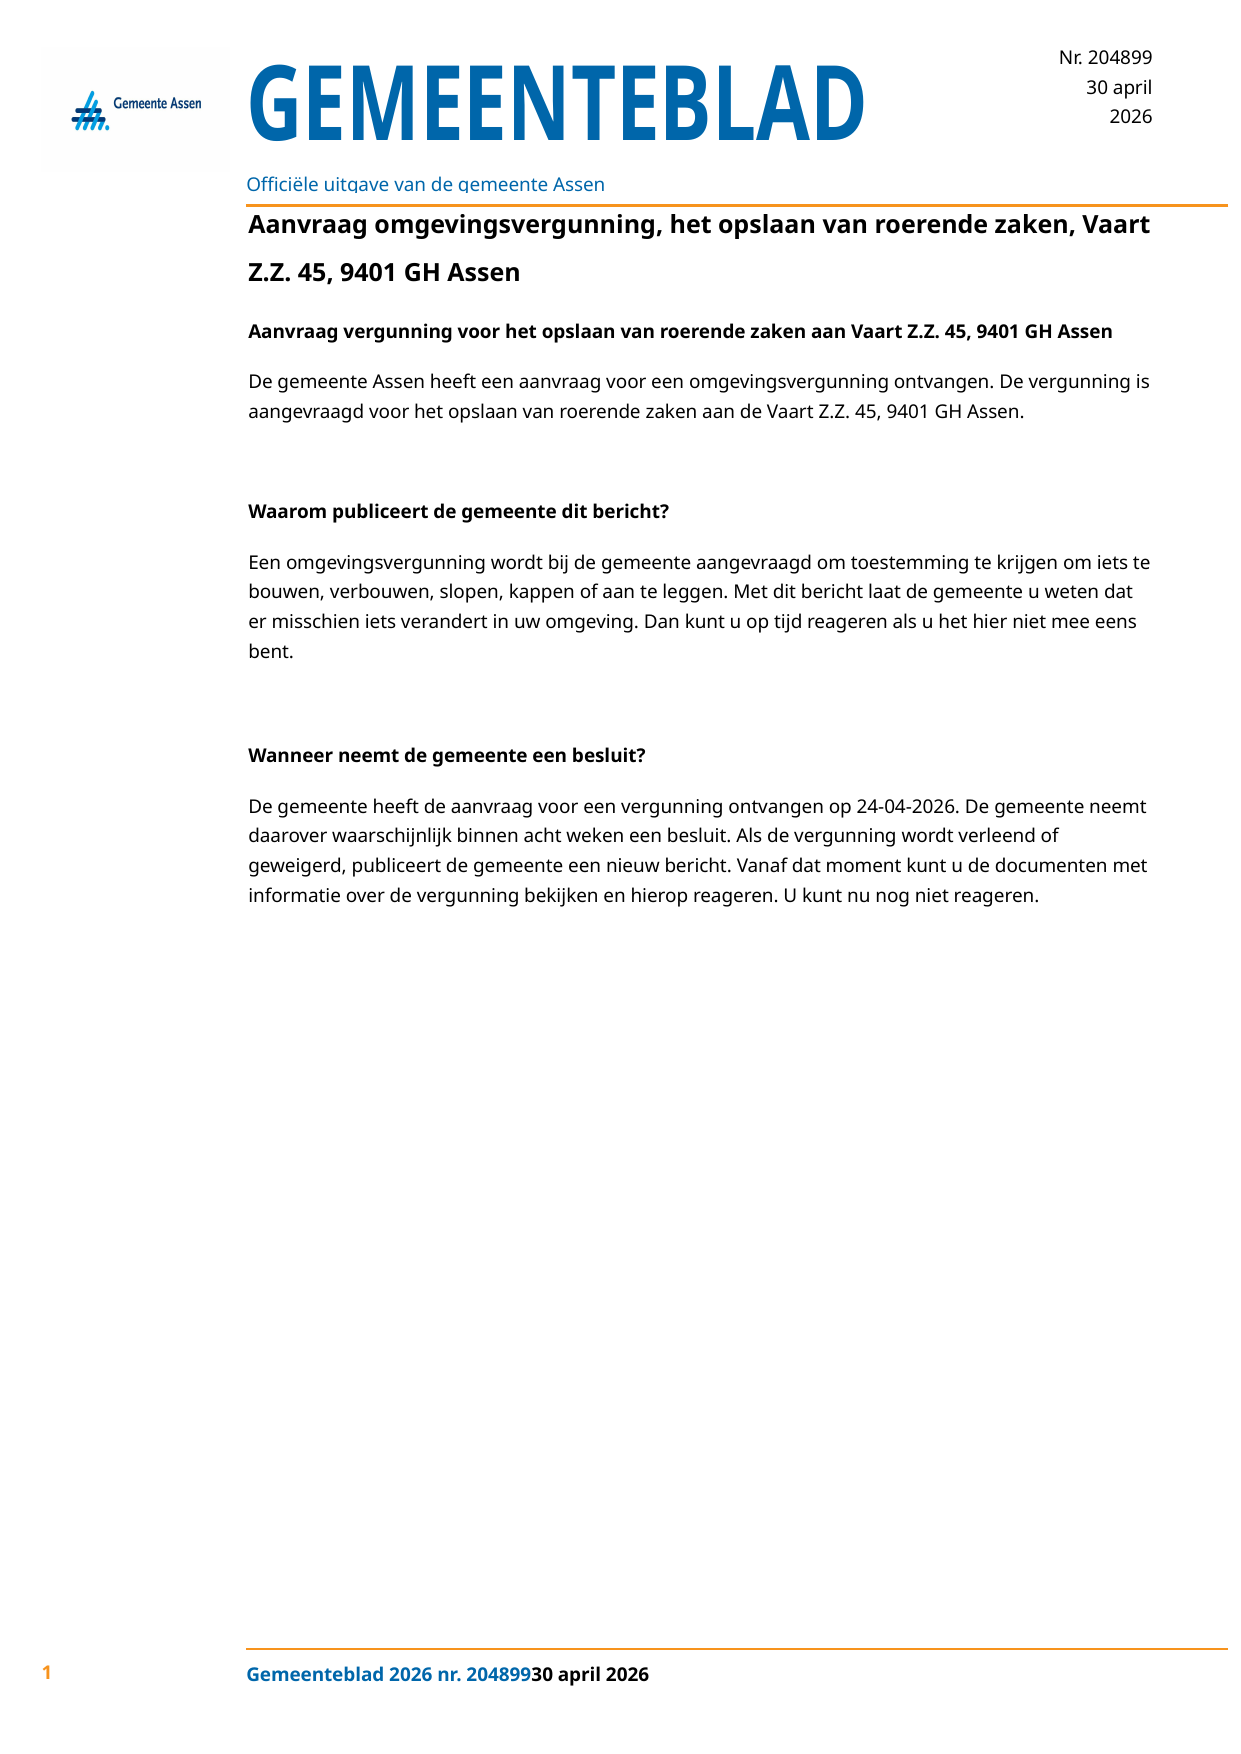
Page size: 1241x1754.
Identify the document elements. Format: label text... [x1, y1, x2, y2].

text Aanvraag omgevingsvergunning, het opslaan van roerende zaken, Vaart Z.Z. 45, 9401 GH Assen [248, 207, 1152, 288]
text Waarom publiceert de gemeente dit bericht? [248, 499, 1152, 524]
text ﻿Wanneer neemt de gemeente een besluit? [248, 739, 1152, 768]
text De gemeente heeft de aanvraag voor een vergunning ontvangen op 24-04-2026. De gemeente neemt daarover waarschijnlijk binnen acht weken een besluit. Als de vergunning wordt verleend of geweigerd, publiceert de gemeente een nieuw bericht. Vanaf dat moment kunt u de documenten met informatie over de vergunning bekijken en hierop reageren. U kunt nu nog niet reageren. [248, 793, 1152, 908]
text De gemeente Assen heeft een aanvraag voor een omgevingsvergunning ontvangen. De vergunning is aangevraagd voor het opslaan van roerende zaken aan de Vaart Z.Z. 45, 9401 GH Assen. [248, 368, 1152, 424]
picture [41, 47, 231, 172]
text Een omgevingsvergunning wordt bij de gemeente aangevraagd om toestemming te krijgen om iets te bouwen, verbouwen, slopen, kappen of aan te leggen. Met dit bericht laat de gemeente u weten dat er misschien iets verandert in uw omgeving. Dan kunt u op tijd reageren als u het hier niet mee eens bent. [248, 549, 1152, 664]
text Aanvraag vergunning voor het opslaan van roerende zaken aan Vaart Z.Z. 45, 9401 GH Assen [248, 318, 1152, 344]
